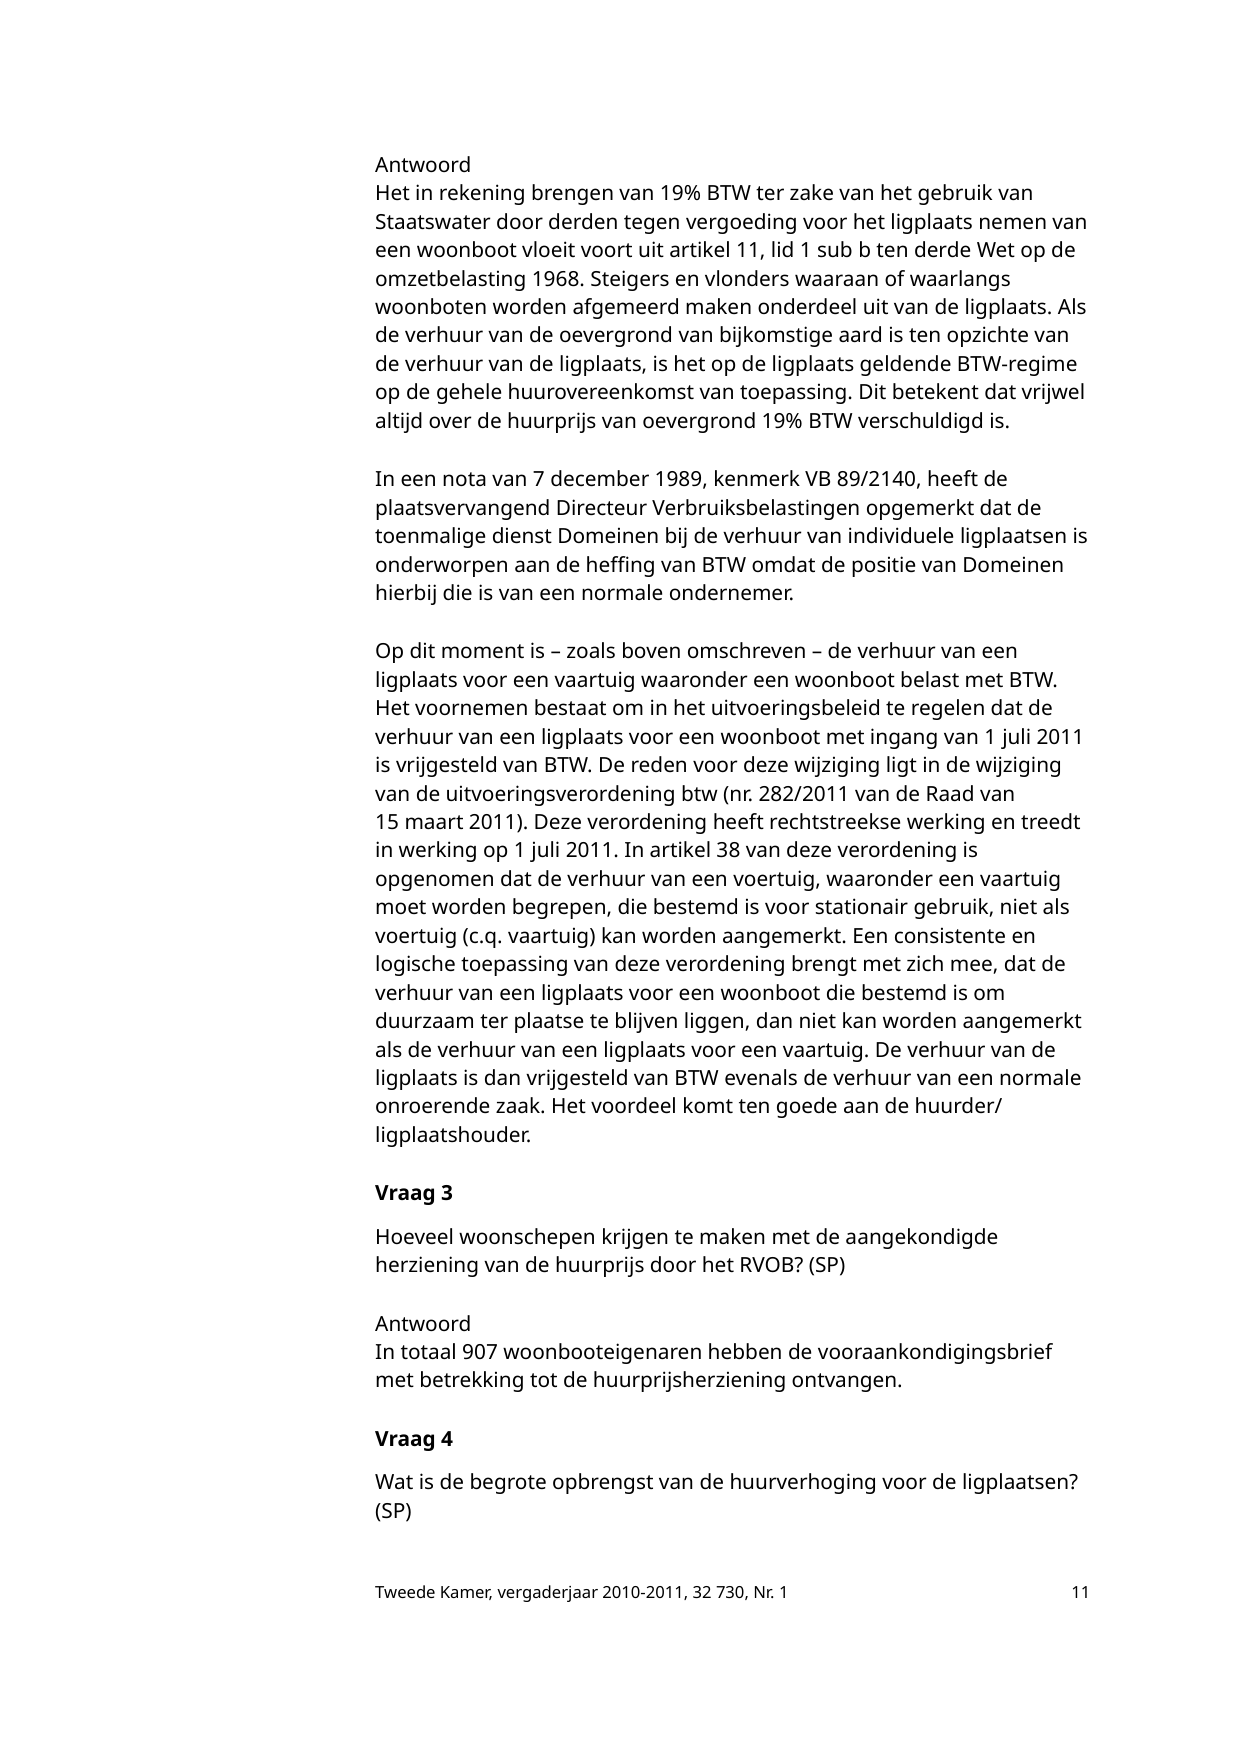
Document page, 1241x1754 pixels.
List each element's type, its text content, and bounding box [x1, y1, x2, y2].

text Op dit moment is – zoals boven omschreven – de verhuur van een ligplaats voor een vaartuig waaronder een woonboot belast met BTW. Het voornemen bestaat om in het uitvoeringsbeleid te regelen dat de verhuur van een ligplaats voor een woonboot met ingang van 1 juli 2011 is vrijgesteld van BTW. De reden voor deze wijziging ligt in de wijziging van de uitvoeringsverordening btw (nr. 282/2011 van de Raad van 15 maart 2011). Deze verordening heeft rechtstreekse werking en treedt in werking op 1 juli 2011. In artikel 38 van deze verordening is opgenomen dat de verhuur van een voertuig, waaronder een vaartuig moet worden begrepen, die bestemd is voor stationair gebruik, niet als voertuig (c.q. vaartuig) kan worden aangemerkt. Een consistente en logische toepassing van deze verordening brengt met zich mee, dat de verhuur van een ligplaats voor een woonboot die bestemd is om duurzaam ter plaatse te blijven liggen, dan niet kan worden aangemerkt als de verhuur van een ligplaats voor een vaartuig. De verhuur van de ligplaats is dan vrijgesteld van BTW evenals de verhuur van een normale onroerende zaak. Het voordeel komt ten goede aan de huurder/ ligplaatshouder. [375, 637, 1090, 1148]
text Vraag 3 [375, 1178, 1090, 1207]
text Wat is de begrote opbrengst van de huurverhoging voor de ligplaatsen? (SP) [375, 1467, 1090, 1524]
text Vraag 4 [375, 1424, 1090, 1452]
text In een nota van 7 december 1989, kenmerk VB 89/2140, heeft de plaatsvervangend Directeur Verbruiksbelastingen opgemerkt dat de toenmalige dienst Domeinen bij de verhuur van individuele ligplaatsen is onderworpen aan de heffing van BTW omdat de positie van Domeinen hierbij die is van een normale ondernemer. [375, 464, 1090, 607]
text Het in rekening brengen van 19% BTW ter zake van het gebruik van Staatswater door derden tegen vergoeding voor het ligplaats nemen van een woonboot vloeit voort uit artikel 11, lid 1 sub b ten derde Wet op de omzetbelasting 1968. Steigers en vlonders waaraan of waarlangs woonboten worden afgemeerd maken onderdeel uit van de ligplaats. Als de verhuur van de oevergrond van bijkomstige aard is ten opzichte van de verhuur van de ligplaats, is het op de ligplaats geldende BTW-regime op de gehele huurovereenkomst van toepassing. Dit betekent dat vrijwel altijd over de huurprijs van oevergrond 19% BTW verschuldigd is. [375, 178, 1090, 434]
text Antwoord [375, 1309, 1090, 1337]
text Hoeveel woonschepen krijgen te maken met de aangekondigde herziening van de huurprijs door het RVOB? (SP) [375, 1222, 1090, 1279]
text Antwoord [375, 150, 1090, 178]
text In totaal 907 woonbooteigenaren hebben de vooraankondigingsbrief met betrekking tot de huurprijsherziening ontvangen. [375, 1337, 1090, 1394]
